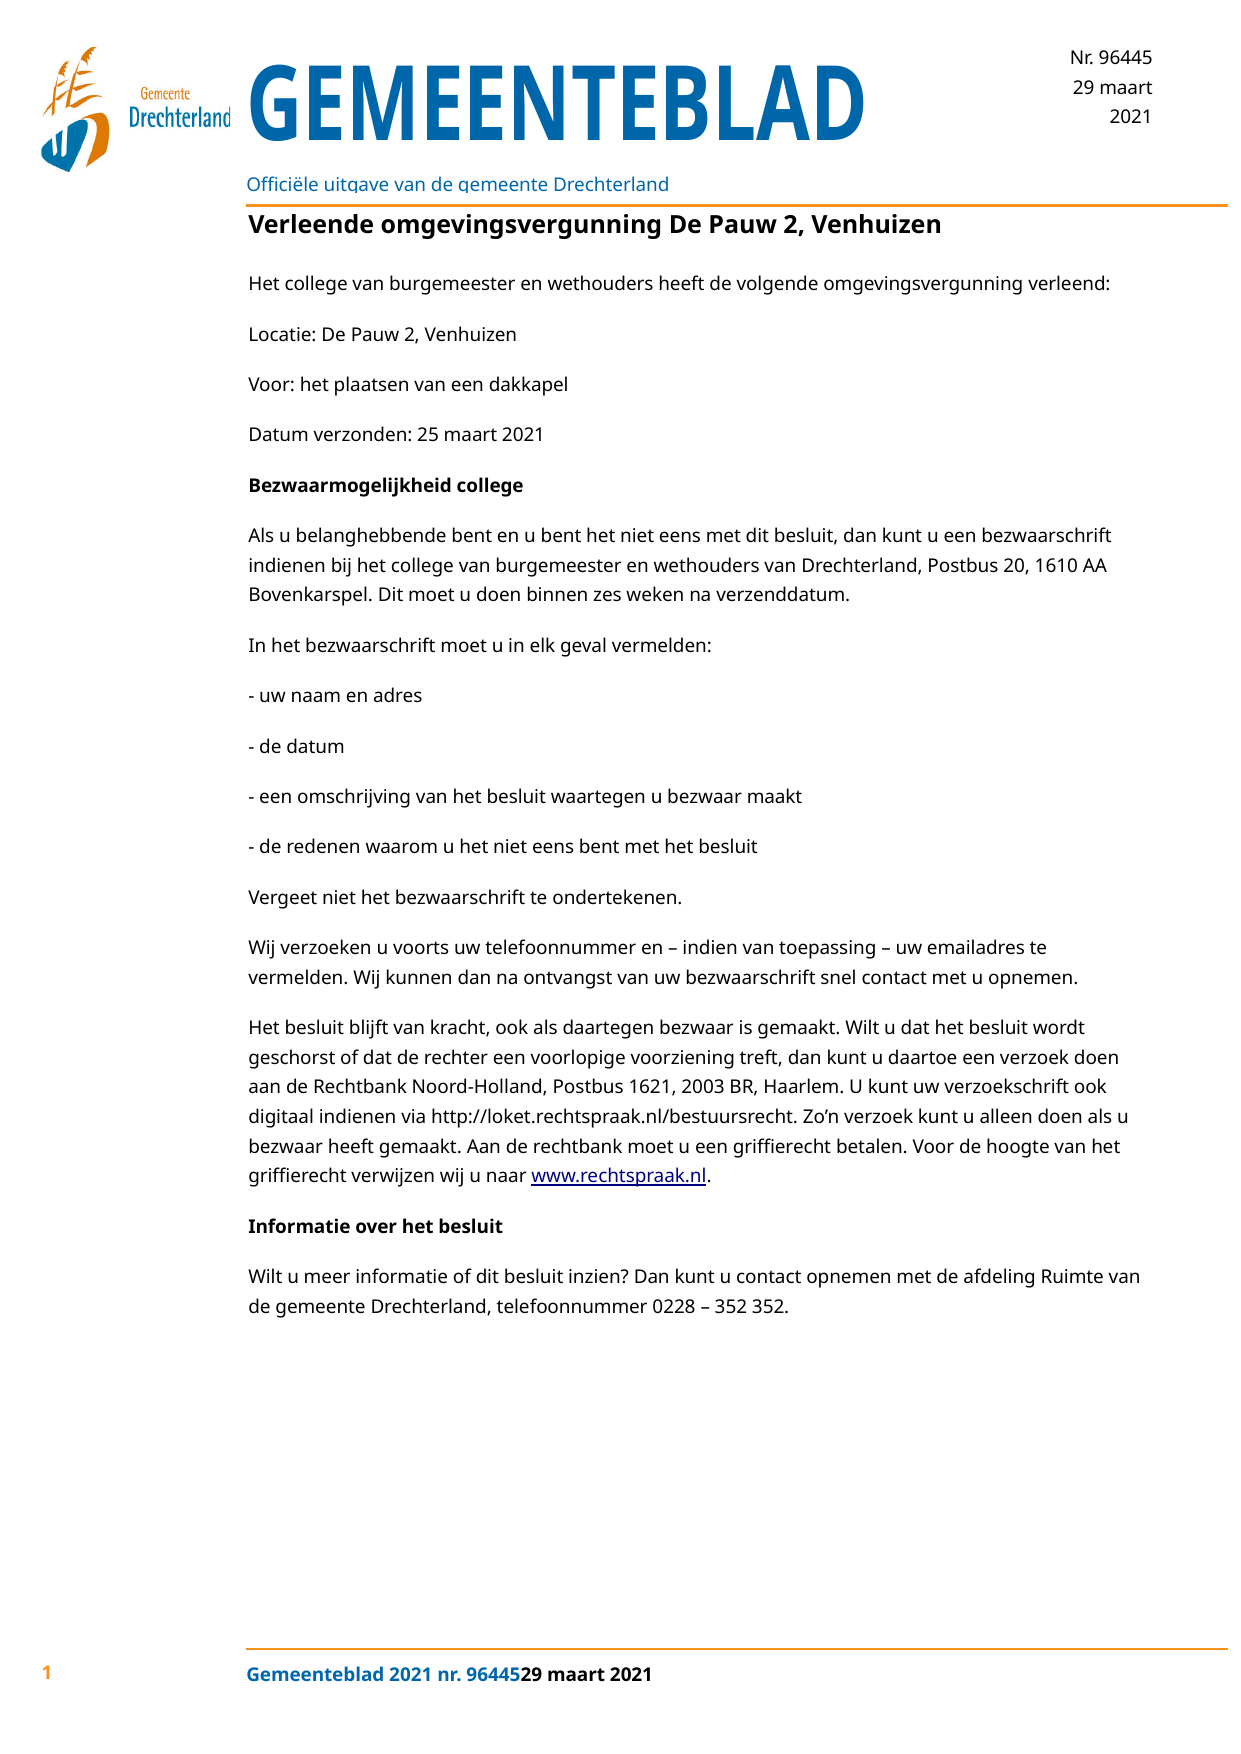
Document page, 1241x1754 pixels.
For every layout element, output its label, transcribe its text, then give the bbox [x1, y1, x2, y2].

text Voor: het plaatsen van een dakkapel [248, 371, 1152, 397]
text Wij verzoeken u voorts uw telefoonnummer en – indien van toepassing – uw emailadres te vermelden. Wij kunnen dan na ontvangst van uw bezwaarschrift snel contact met u opnemen. [248, 934, 1152, 990]
picture [226, 115, 231, 124]
text Datum verzonden: 25 maart 2021 [248, 422, 1152, 447]
text Locatie: De Pauw 2, Venhuizen [248, 321, 1152, 346]
text Vergeet niet het bezwaarschrift te ondertekenen. [248, 884, 1152, 910]
text Verleende omgevingsvergunning De Pauw 2, Venhuizen [248, 207, 1152, 241]
text Het besluit blijft van kracht, ook als daartegen bezwaar is gemaakt. Wilt u dat het besluit wordt geschorst of dat de rechter een voorlopige voorziening treft, dan kunt u daartoe een verzoek doen aan de Rechtbank Noord-Holland, Postbus 1621, 2003 BR, Haarlem. U kunt uw verzoekschrift ook digitaal indienen via http://loket.rechtspraak.nl/bestuursrecht. Zo’n verzoek kunt u alleen doen als u bezwaar heeft gemaakt. Aan de rechtbank moet u een griffierecht betalen. Voor de hoogte van het griffierecht verwijzen wij u naar www.rechtspraak.nl. [248, 1014, 1152, 1188]
text - de redenen waarom u het niet eens bent met het besluit [248, 834, 1152, 859]
text - de datum [248, 733, 1152, 758]
text Informatie over het besluit [248, 1213, 1152, 1238]
picture [41, 47, 231, 172]
text Als u belanghebbende bent en u bent het niet eens met dit besluit, dan kunt u een bezwaarschrift indienen bij het college van burgemeester en wethouders van Drechterland, Postbus 20, 1610 AA Bovenkarspel. Dit moet u doen binnen zes weken na verzenddatum. [248, 522, 1152, 607]
text - uw naam en adres [248, 682, 1152, 708]
text In het bezwaarschrift moet u in elk geval vermelden: [248, 632, 1152, 658]
text - een omschrijving van het besluit waartegen u bezwaar maakt [248, 783, 1152, 809]
text Bezwaarmogelijkheid college [248, 472, 1152, 498]
picture [41, 158, 64, 172]
text Wilt u meer informatie of dit besluit inzien? Dan kunt u contact opnemen met de afdeling Ruimte van de gemeente Drechterland, telefoonnummer 0228 – 352 352. [248, 1263, 1152, 1318]
text Het college van burgemeester en wethouders heeft de volgende omgevingsvergunning verleend: [248, 270, 1152, 296]
